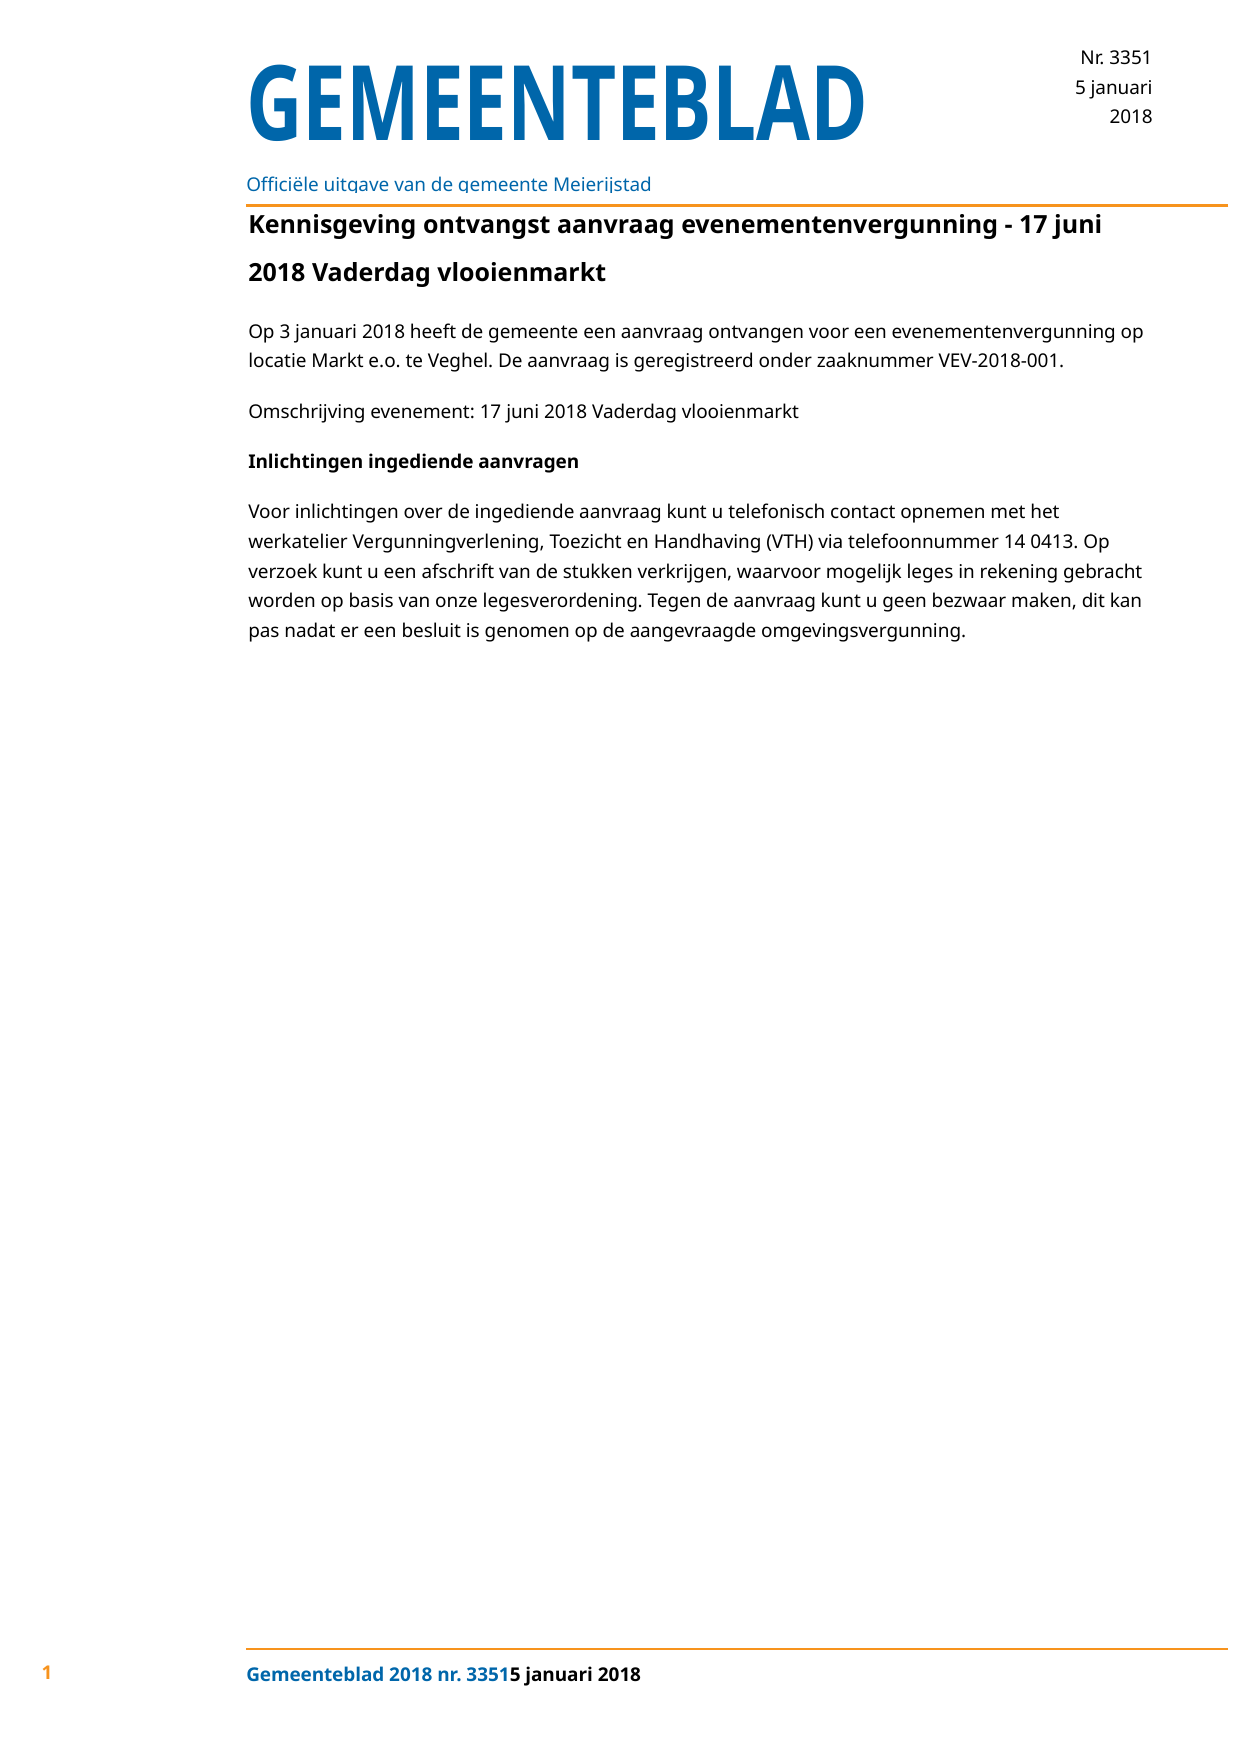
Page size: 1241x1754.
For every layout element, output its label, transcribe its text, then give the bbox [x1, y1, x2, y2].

text Kennisgeving ontvangst aanvraag evenementenvergunning - 17 juni 2018 Vaderdag vlooienmarkt [248, 207, 1152, 288]
picture [41, 47, 231, 172]
text Voor inlichtingen over de ingediende aanvraag kunt u telefonisch contact opnemen met het werkatelier Vergunningverlening, Toezicht en Handhaving (VTH) via telefoonnummer 14 0413. Op verzoek kunt u een afschrift van de stukken verkrijgen, waarvoor mogelijk leges in rekening gebracht worden op basis van onze legesverordening. Tegen de aanvraag kunt u geen bezwaar maken, dit kan pas nadat er een besluit is genomen op de aangevraagde omgevingsvergunning. [248, 499, 1152, 643]
text Op 3 januari 2018 heeft de gemeente een aanvraag ontvangen voor een evenementenvergunning op locatie Markt e.o. te Veghel. De aanvraag is geregistreerd onder zaaknummer VEV-2018-001. [248, 318, 1152, 373]
text Omschrijving evenement: 17 juni 2018 Vaderdag vlooienmarkt [248, 398, 1152, 424]
text Inlichtingen ingediende aanvragen [248, 448, 1152, 474]
